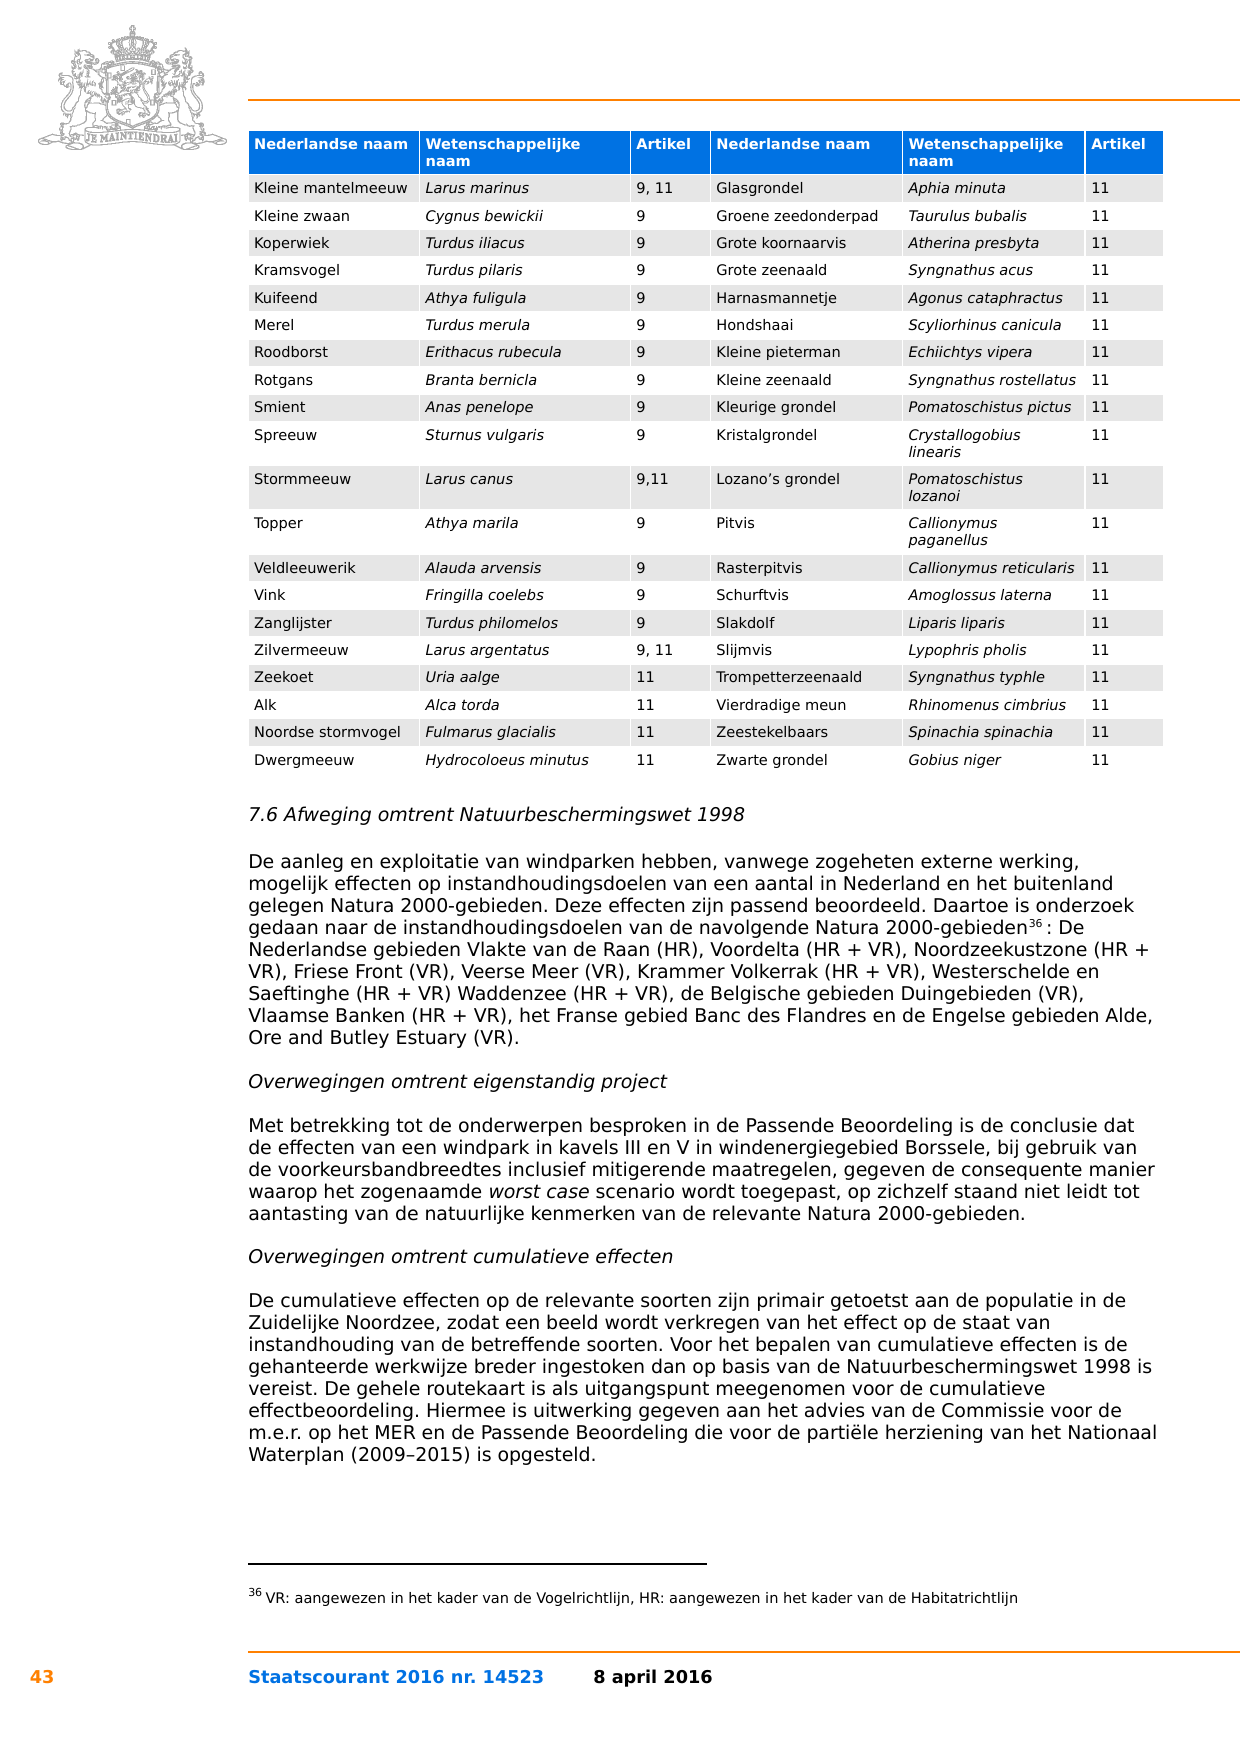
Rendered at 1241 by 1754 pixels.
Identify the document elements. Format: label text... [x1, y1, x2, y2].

subtitle Overwegingen omtrent cumulatieve effecten [248, 1246, 1163, 1268]
table_cell Alauda arvensis [420, 555, 630, 581]
table_cell Zilvermeeuw [249, 637, 419, 663]
table_cell Alk [249, 692, 419, 718]
table_cell Slakdolf [711, 610, 902, 636]
table_cell Hydrocoloeus minutus [420, 747, 630, 773]
table_cell Erithacus rubecula [420, 340, 630, 366]
subtitle 7.6 Afweging omtrent Natuurbeschermingswet 1998 [248, 804, 1163, 826]
text Met betrekking tot de onderwerpen besproken in de Passende Beoordeling is de conclusie dat de effecten van een windpark in kavels III en V in windenergiegebied Borssele, bij gebruik van de voorkeursbandbreedtes inclusief mitigerende maatregelen, gegeven de consequente manier waarop het zogenaamde worst case scenario wordt toegepast, op zichzelf staand niet leidt tot aantasting van de natuurlijke kenmerken van de relevante Natura 2000-gebieden. [248, 1115, 1163, 1224]
table_cell Kleine zeenaald [711, 367, 902, 393]
table_cell Larus argentatus [420, 637, 630, 663]
table_cell 9, 11 [631, 175, 710, 202]
table_cell Kleurige grondel [711, 395, 902, 421]
table_cell Stormmeeuw [249, 466, 419, 509]
table_cell Pitvis [711, 511, 902, 554]
table_cell Pomatoschistus lozanoi [903, 466, 1084, 509]
table_cell Gobius niger [903, 747, 1084, 773]
table_cell 9 [631, 555, 710, 581]
table_cell Rasterpitvis [711, 555, 902, 581]
table_cell 9 [631, 312, 710, 339]
table_cell 9 [631, 230, 710, 256]
table_cell 11 [1086, 692, 1163, 718]
table_cell Smient [249, 395, 419, 421]
table_cell Atherina presbyta [903, 230, 1084, 256]
table_cell Callionymus reticularis [903, 555, 1084, 581]
table_cell Callionymus paganellus [903, 511, 1084, 554]
table_cell 9 [631, 511, 710, 554]
table_cell Aphia minuta [903, 175, 1084, 202]
table_cell Larus marinus [420, 175, 630, 202]
table_cell Groene zeedonderpad [711, 203, 902, 229]
table_cell Uria aalge [420, 665, 630, 691]
table_cell 11 [631, 719, 710, 746]
table_cell Spreeuw [249, 422, 419, 465]
table_cell Turdus iliacus [420, 230, 630, 256]
table_cell 11 [1086, 422, 1163, 465]
table_cell 11 [1086, 395, 1163, 421]
table_cell Merel [249, 312, 419, 339]
table_cell Kleine mantelmeeuw [249, 175, 419, 202]
table_cell 11 [1086, 610, 1163, 636]
table_cell Vierdradige meun [711, 692, 902, 718]
table_cell Zanglijster [249, 610, 419, 636]
table_cell Rhinomenus cimbrius [903, 692, 1084, 718]
table_cell Turdus philomelos [420, 610, 630, 636]
table_cell Larus canus [420, 466, 630, 509]
table_cell Syngnathus rostellatus [903, 367, 1084, 393]
picture [38, 25, 227, 150]
table_cell Syngnathus acus [903, 258, 1084, 284]
table_cell 9 [631, 610, 710, 636]
table_cell 9, 11 [631, 637, 710, 663]
table_header Wetenschappelijke naam [420, 131, 630, 174]
table_cell Hondshaai [711, 312, 902, 339]
table_header Artikel [631, 131, 710, 174]
table_cell 11 [631, 692, 710, 718]
table_cell 9 [631, 258, 710, 284]
table_cell Glasgrondel [711, 175, 902, 202]
table_cell Kramsvogel [249, 258, 419, 284]
text VR: aangewezen in het kader van de Vogelrichtlijn, HR: aangewezen in het kader van de Habitatrichtlijn [248, 1586, 1163, 1608]
table_header Wetenschappelijke naam [903, 131, 1084, 174]
table_cell Cygnus bewickii [420, 203, 630, 229]
table_cell Zeekoet [249, 665, 419, 691]
table_cell Amoglossus laterna [903, 583, 1084, 609]
table_cell 11 [631, 747, 710, 773]
table_cell Echiichtys vipera [903, 340, 1084, 366]
table_cell 11 [1086, 747, 1163, 773]
table_cell 9 [631, 367, 710, 393]
table_header Nederlandse naam [711, 131, 902, 174]
table_cell Athya marila [420, 511, 630, 554]
table_cell Fringilla coelebs [420, 583, 630, 609]
table_cell Sturnus vulgaris [420, 422, 630, 465]
table_header Nederlandse naam [249, 131, 419, 174]
table_cell 11 [1086, 511, 1163, 554]
table_cell Pomatoschistus pictus [903, 395, 1084, 421]
table_cell Kleine pieterman [711, 340, 902, 366]
table_cell 11 [1086, 340, 1163, 366]
table_cell 9 [631, 340, 710, 366]
table_cell 9 [631, 203, 710, 229]
table_cell Harnasmannetje [711, 285, 902, 311]
table_cell 9 [631, 395, 710, 421]
table_cell Syngnathus typhle [903, 665, 1084, 691]
text De aanleg en exploitatie van windparken hebben, vanwege zogeheten externe werking, mogelijk effecten op instandhoudingsdoelen van een aantal in Nederland en het buitenland gelegen Natura 2000-gebieden. Deze effecten zijn passend beoordeeld. Daartoe is onderzoek gedaan naar de instandhoudingsdoelen van de navolgende Natura 2000-gebieden: De Nederlandse gebieden Vlakte van de Raan (HR), Voordelta (HR + VR), Noordzeekustzone (HR + VR), Friese Front (VR), Veerse Meer (VR), Krammer Volkerrak (HR + VR), Westerschelde en Saeftinghe (HR + VR) Waddenzee (HR + VR), de Belgische gebieden Duingebieden (VR), Vlaamse Banken (HR + VR), het Franse gebied Banc des Flandres en de Engelse gebieden Alde, Ore and Butley Estuary (VR). [248, 851, 1163, 1049]
table_cell 9 [631, 583, 710, 609]
table_cell Slijmvis [711, 637, 902, 663]
table_cell Grote zeenaald [711, 258, 902, 284]
table_cell 11 [1086, 637, 1163, 663]
table_cell 11 [1086, 367, 1163, 393]
table_cell Agonus cataphractus [903, 285, 1084, 311]
table_cell 9 [631, 285, 710, 311]
table_cell Kuifeend [249, 285, 419, 311]
table_cell Athya fuligula [420, 285, 630, 311]
table_cell 9,11 [631, 466, 710, 509]
table_cell Noordse stormvogel [249, 719, 419, 746]
text De cumulatieve effecten op de relevante soorten zijn primair getoetst aan de populatie in de Zuidelijke Noordzee, zodat een beeld wordt verkregen van het effect op de staat van instandhouding van de betreffende soorten. Voor het bepalen van cumulatieve effecten is de gehanteerde werkwijze breder ingestoken dan op basis van de Natuurbeschermingswet 1998 is vereist. De gehele routekaart is als uitgangspunt meegenomen voor de cumulatieve effectbeoordeling. Hiermee is uitwerking gegeven aan het advies van de Commissie voor de m.e.r. op het MER en de Passende Beoordeling die voor de partiële herziening van het Nationaal Waterplan (2009–2015) is opgesteld. [248, 1290, 1163, 1466]
table_cell Fulmarus glacialis [420, 719, 630, 746]
table_cell Rotgans [249, 367, 419, 393]
table_cell 11 [1086, 583, 1163, 609]
table_cell 11 [1086, 203, 1163, 229]
table_cell Roodborst [249, 340, 419, 366]
table_cell Vink [249, 583, 419, 609]
table_header Artikel [1086, 131, 1163, 174]
table_cell 11 [1086, 285, 1163, 311]
table_cell Liparis liparis [903, 610, 1084, 636]
subtitle Overwegingen omtrent eigenstandig project [248, 1071, 1163, 1093]
table_cell 11 [631, 665, 710, 691]
table_cell 11 [1086, 719, 1163, 746]
table_cell 11 [1086, 230, 1163, 256]
table_cell Trompetterzeenaald [711, 665, 902, 691]
table_cell Zeestekelbaars [711, 719, 902, 746]
table_cell 11 [1086, 665, 1163, 691]
table_cell Kristalgrondel [711, 422, 902, 465]
table_cell Crystallogobius linearis [903, 422, 1084, 465]
table_cell 9 [631, 422, 710, 465]
table_cell Koperwiek [249, 230, 419, 256]
table_cell 11 [1086, 466, 1163, 509]
table_cell Branta bernicla [420, 367, 630, 393]
table_cell Spinachia spinachia [903, 719, 1084, 746]
table_cell Zwarte grondel [711, 747, 902, 773]
table_cell Lozano’s grondel [711, 466, 902, 509]
table_cell 11 [1086, 312, 1163, 339]
table_cell Scyliorhinus canicula [903, 312, 1084, 339]
table_cell Taurulus bubalis [903, 203, 1084, 229]
table_cell 11 [1086, 175, 1163, 202]
table_cell Lypophris pholis [903, 637, 1084, 663]
table_cell Dwergmeeuw [249, 747, 419, 773]
table_cell Alca torda [420, 692, 630, 718]
table_cell 11 [1086, 555, 1163, 581]
table_cell Anas penelope [420, 395, 630, 421]
table_cell Topper [249, 511, 419, 554]
table_cell 11 [1086, 258, 1163, 284]
table_cell Turdus pilaris [420, 258, 630, 284]
table_cell Schurftvis [711, 583, 902, 609]
table_cell Veldleeuwerik [249, 555, 419, 581]
table_cell Grote koornaarvis [711, 230, 902, 256]
table_cell Turdus merula [420, 312, 630, 339]
table_cell Kleine zwaan [249, 203, 419, 229]
